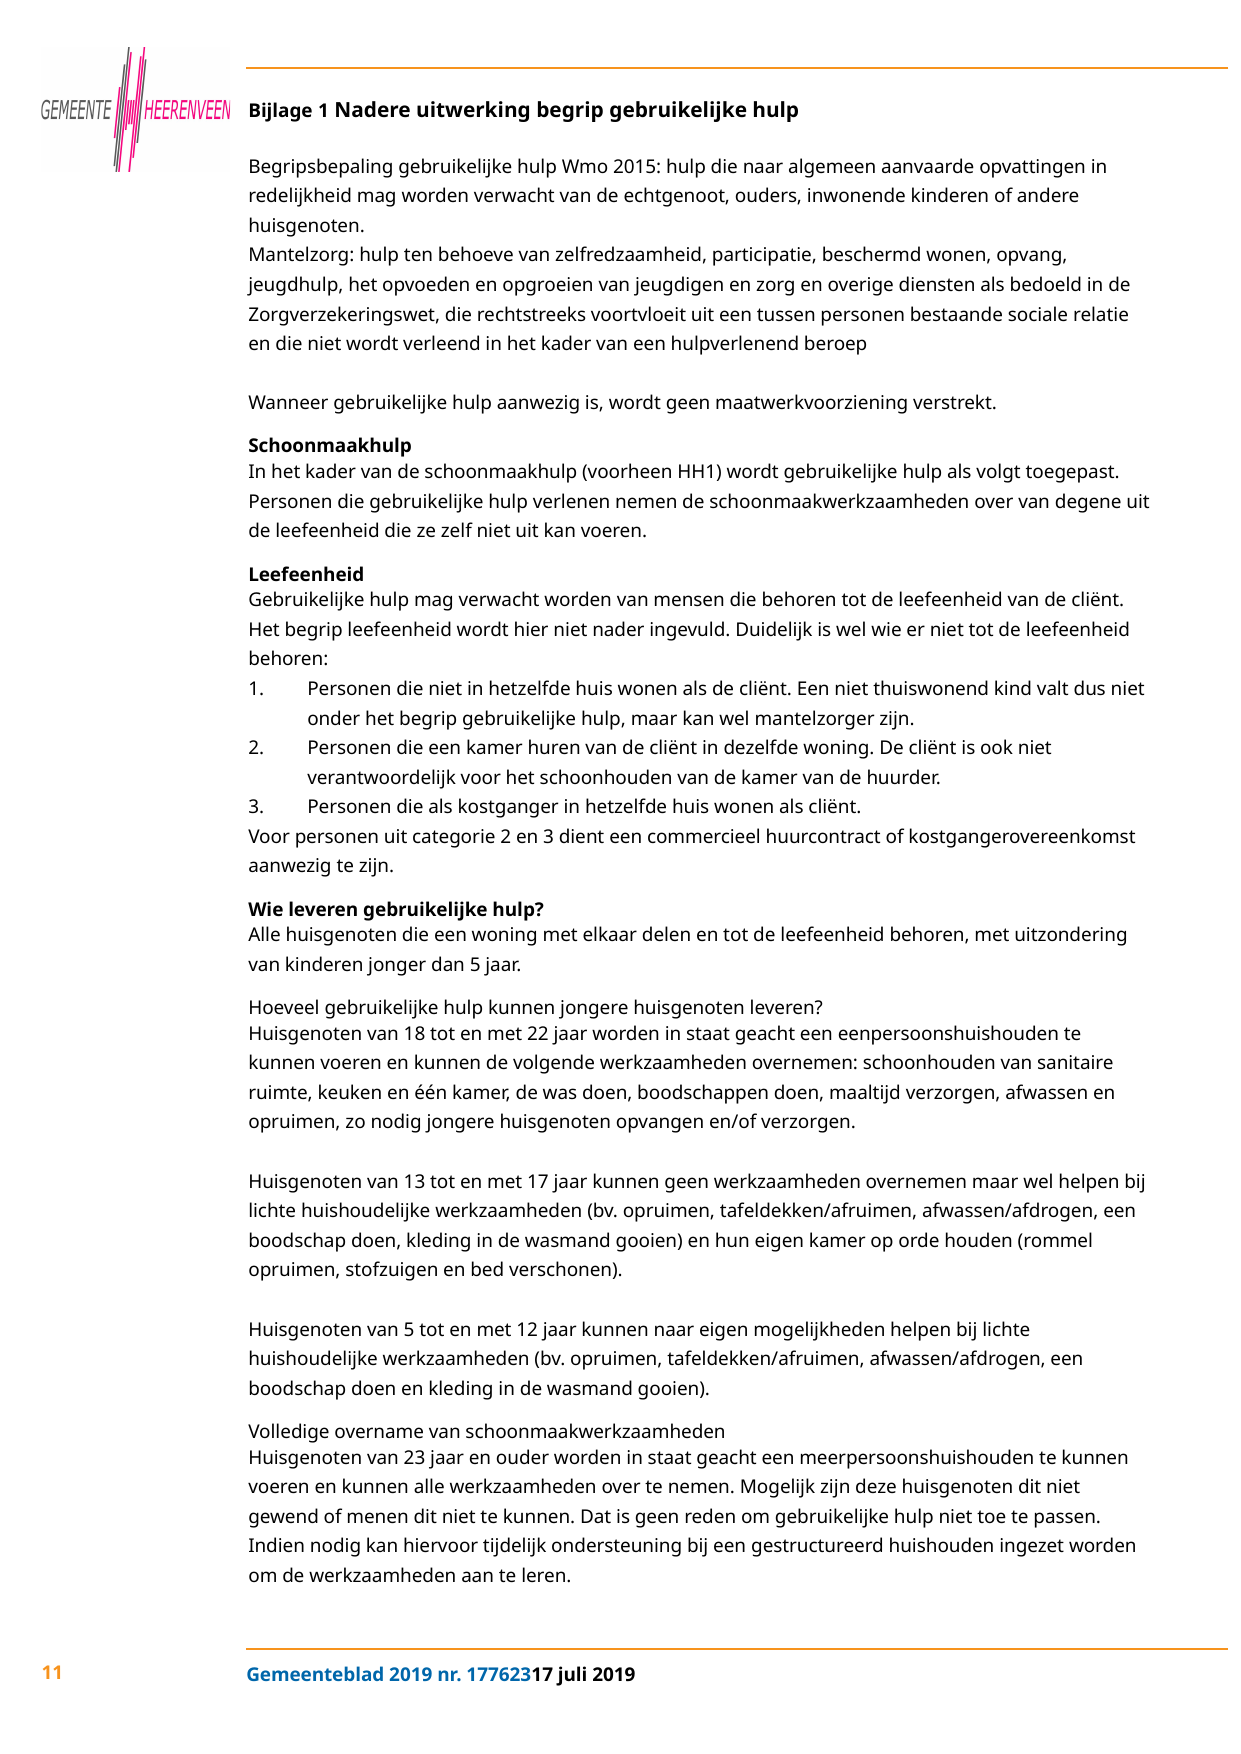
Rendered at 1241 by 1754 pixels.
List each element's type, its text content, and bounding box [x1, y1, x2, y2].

text Gebruikelijke hulp mag verwacht worden van mensen die behoren tot de leefeenheid van de cliënt. Het begrip leefeenheid wordt hier niet nader ingevuld. Duidelijk is wel wie er niet tot de leefeenheid behoren: [248, 586, 1152, 671]
text Huisgenoten van 23 jaar en ouder worden in staat geacht een meerpersoonshuishouden te kunnen voeren en kunnen alle werkzaamheden over te nemen. Mogelijk zijn deze huisgenoten dit niet gewend of menen dit niet te kunnen. Dat is geen reden om gebruikelijke hulp niet toe te passen. Indien nodig kan hiervoor tijdelijk ondersteuning bij een gestructureerd huishouden ingezet worden om de werkzaamheden aan te leren. [248, 1444, 1152, 1588]
text Voor personen uit categorie 2 en 3 dient een commercieel huurcontract of kostgangerovereenkomst aanwezig te zijn. [248, 823, 1152, 878]
text Huisgenoten van 5 tot en met 12 jaar kunnen naar eigen mogelijkheden helpen bij lichte huishoudelijke werkzaamheden (bv. opruimen, tafeldekken/afruimen, afwassen/afdrogen, een boodschap doen en kleding in de wasmand gooien). [248, 1316, 1152, 1401]
text Bijlage 1 Nadere uitwerking begrip gebruikelijke hulp [248, 95, 1152, 123]
text Mantelzorg: hulp ten behoeve van zelfredzaamheid, participatie, beschermd wonen, opvang, jeugdhulp, het opvoeden en opgroeien van jeugdigen en zorg en overige diensten als bedoeld in de Zorgverzekeringswet, die rechtstreeks voortvloeit uit een tussen personen bestaande sociale relatie en die niet wordt verleend in het kader van een hulpverlenend beroep [248, 242, 1152, 356]
text Volledige overname van schoonmaakwerkzaamheden [248, 1418, 1152, 1444]
text Begripsbepaling gebruikelijke hulp Wmo 2015: hulp die naar algemeen aanvaarde opvattingen in redelijkheid mag worden verwacht van de echtgenoot, ouders, inwonende kinderen of andere huisgenoten. [248, 153, 1152, 238]
text Huisgenoten van 18 tot en met 22 jaar worden in staat geacht een eenpersoonshuishouden te kunnen voeren en kunnen de volgende werkzaamheden overnemen: schoonhouden van sanitaire ruimte, keuken en één kamer, de was doen, boodschappen doen, maaltijd verzorgen, afwassen en opruimen, zo nodig jongere huisgenoten opvangen en/of verzorgen. [248, 1020, 1152, 1134]
text Alle huisgenoten die een woning met elkaar delen en tot de leefeenheid behoren, met uitzondering van kinderen jonger dan 5 jaar. [248, 922, 1152, 977]
text Wanneer gebruikelijke hulp aanwezig is, wordt geen maatwerkvoorziening verstrekt. [248, 389, 1152, 415]
text Huisgenoten van 13 tot en met 17 jaar kunnen geen werkzaamheden overnemen maar wel helpen bij lichte huishoudelijke werkzaamheden (bv. opruimen, tafeldekken/afruimen, afwassen/afdrogen, een boodschap doen, kleding in de wasmand gooien) en hun eigen kamer op orde houden (rommel opruimen, stofzuigen en bed verschonen). [248, 1168, 1152, 1282]
list Personen die als kostganger in hetzelfde huis wonen als cliënt. [248, 793, 1152, 819]
text Hoeveel gebruikelijke hulp kunnen jongere huisgenoten leveren? [248, 994, 1152, 1020]
text Schoonmaakhulp [248, 433, 1152, 458]
list Personen die een kamer huren van de cliënt in dezelfde woning. De cliënt is ook niet verantwoordelijk voor het schoonhouden van de kamer van de huurder. [248, 734, 1152, 790]
list Personen die niet in hetzelfde huis wonen als de cliënt. Een niet thuiswonend kind valt dus niet onder het begrip gebruikelijke hulp, maar kan wel mantelzorger zijn. [248, 675, 1152, 731]
text Leefeenheid [248, 561, 1152, 586]
picture [41, 47, 231, 172]
text In het kader van de schoonmaakhulp (voorheen HH1) wordt gebruikelijke hulp als volgt toegepast. Personen die gebruikelijke hulp verlenen nemen de schoonmaakwerkzaamheden over van degene uit de leefeenheid die ze zelf niet uit kan voeren. [248, 458, 1152, 543]
text Wie leveren gebruikelijke hulp? [248, 896, 1152, 922]
